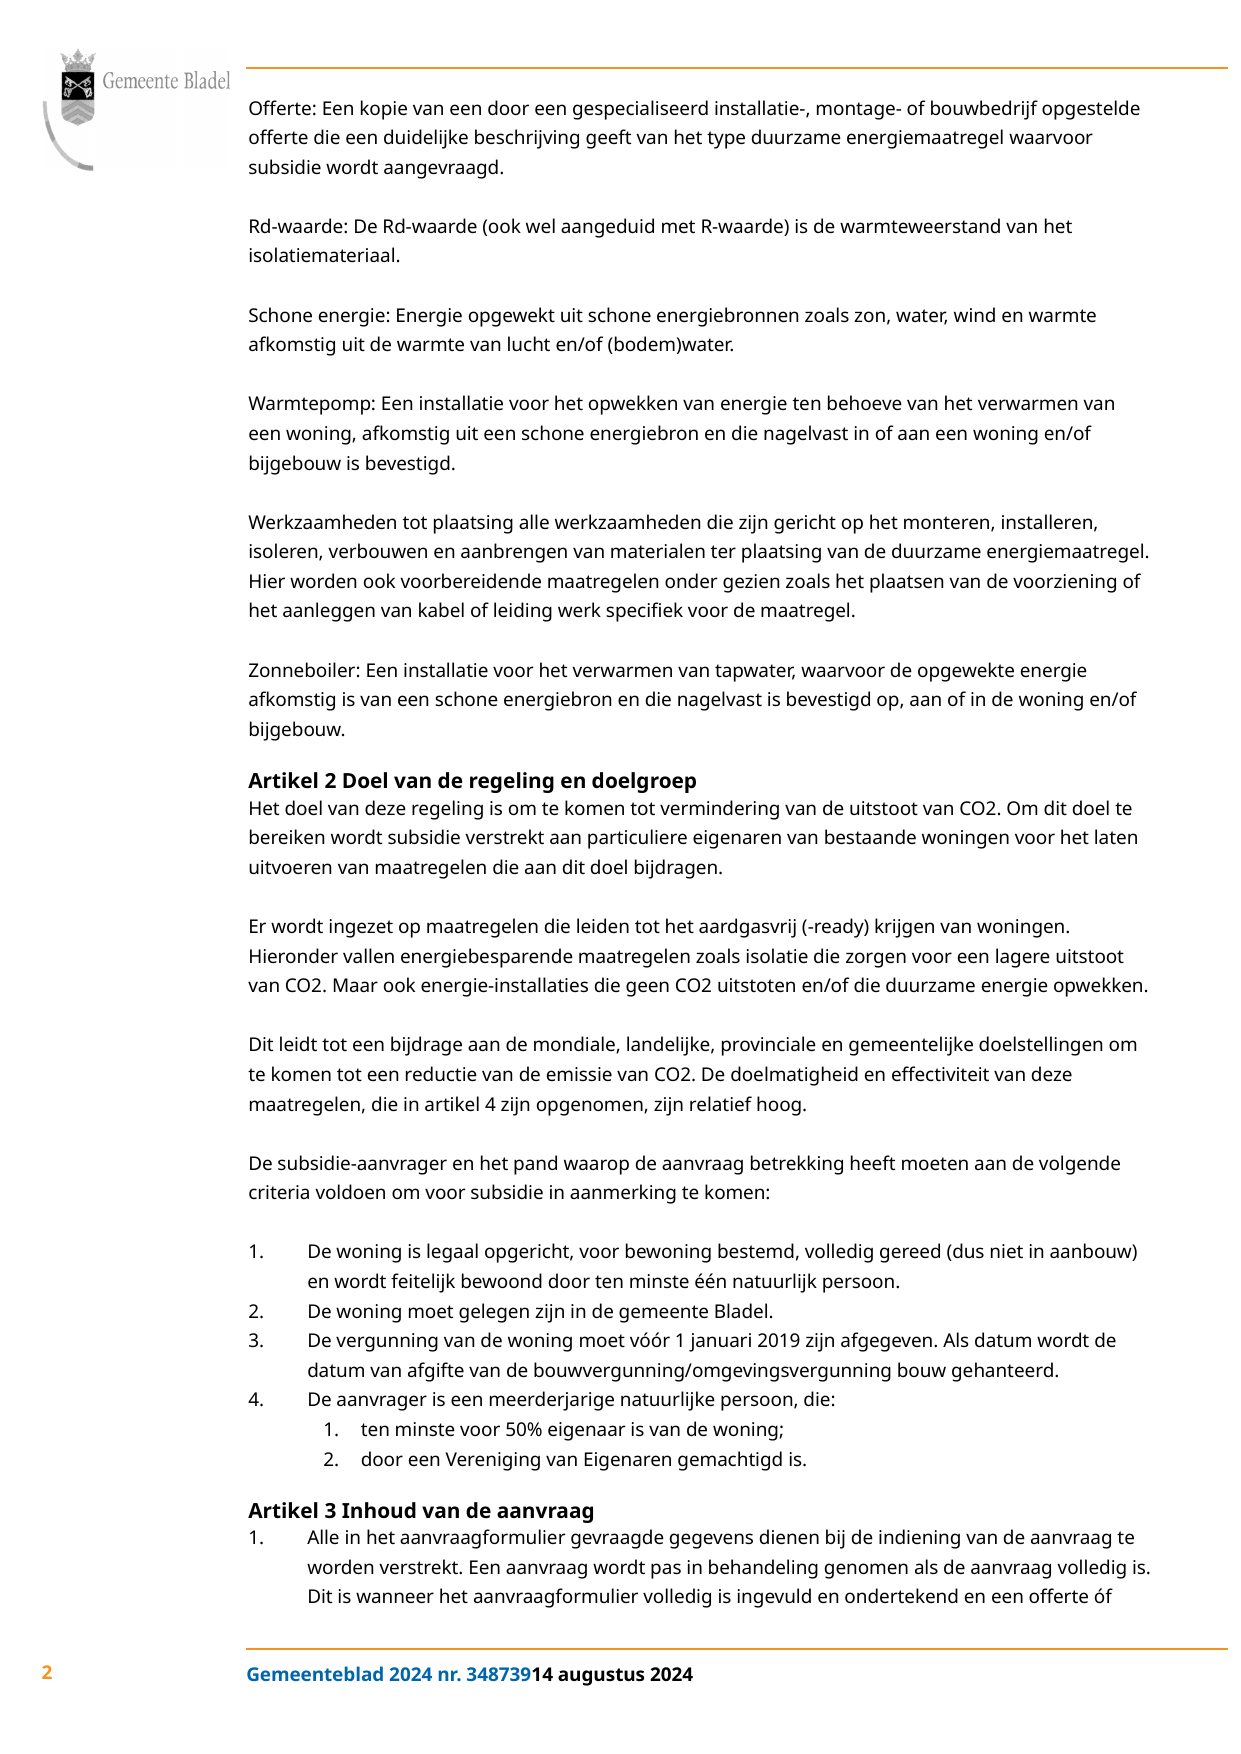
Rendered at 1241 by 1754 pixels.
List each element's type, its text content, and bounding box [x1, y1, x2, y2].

picture [41, 47, 231, 172]
list De vergunning van de woning moet vóór 1 januari 2019 zijn afgegeven. Als datum wordt de datum van afgifte van de bouwvergunning/omgevingsvergunning bouw gehanteerd. [248, 1327, 1152, 1383]
text Zonneboiler: Een installatie voor het verwarmen van tapwater, waarvoor de opgewekte energie afkomstig is van een schone energiebron en die nagelvast is bevestigd op, aan of in de woning en/of bijgebouw. [248, 657, 1152, 742]
text Rd-waarde: De Rd-waarde (ook wel aangeduid met R-waarde) is de warmteweerstand van het isolatiemateriaal. [248, 213, 1152, 268]
list door een Vereniging van Eigenaren gemachtigd is. [323, 1446, 1152, 1471]
text Het doel van deze regeling is om te komen tot vermindering van de uitstoot van CO2. Om dit doel te bereiken wordt subsidie verstrekt aan particuliere eigenaren van bestaande woningen voor het laten uitvoeren van maatregelen die aan dit doel bijdragen. [248, 795, 1152, 880]
list Alle in het aanvraagformulier gevraagde gegevens dienen bij de indiening van de aanvraag te worden verstrekt. Een aanvraag wordt pas in behandeling genomen als de aanvraag volledig is. Dit is wanneer het aanvraagformulier volledig is ingevuld en ondertekend en een offerte óf [248, 1524, 1152, 1609]
text Werkzaamheden tot plaatsing alle werkzaamheden die zijn gericht op het monteren, installeren, isoleren, verbouwen en aanbrengen van materialen ter plaatsing van de duurzame energiemaatregel. Hier worden ook voorbereidende maatregelen onder gezien zoals het plaatsen van de voorziening of het aanleggen van kabel of leiding werk specifiek voor de maatregel. [248, 509, 1152, 623]
list De woning moet gelegen zijn in de gemeente Bladel. [248, 1298, 1152, 1323]
text Offerte: Een kopie van een door een gespecialiseerd installatie-, montage- of bouwbedrijf opgestelde offerte die een duidelijke beschrijving geeft van het type duurzame energiemaatregel waarvoor subsidie wordt aangevraagd. [248, 95, 1152, 180]
text Warmtepomp: Een installatie voor het opwekken van energie ten behoeve van het verwarmen van een woning, afkomstig uit een schone energiebron en die nagelvast in of aan een woning en/of bijgebouw is bevestigd. [248, 391, 1152, 476]
text Artikel 3 Inhoud van de aanvraag [248, 1496, 1152, 1524]
text De subsidie-aanvrager en het pand waarop de aanvraag betrekking heeft moeten aan de volgende criteria voldoen om voor subsidie in aanmerking te komen: [248, 1150, 1152, 1205]
text Artikel 2 Doel van de regeling en doelgroep [248, 766, 1152, 795]
text Schone energie: Energie opgewekt uit schone energiebronnen zoals zon, water, wind en warmte afkomstig uit de warmte van lucht en/of (bodem)water. [248, 302, 1152, 357]
list ten minste voor 50% eigenaar is van de woning; [323, 1416, 1152, 1442]
list De woning is legaal opgericht, voor bewoning bestemd, volledig gereed (dus niet in aanbouw) en wordt feitelijk bewoond door ten minste één natuurlijk persoon. [248, 1239, 1152, 1294]
text Er wordt ingezet op maatregelen die leiden tot het aardgasvrij (-ready) krijgen van woningen. Hieronder vallen energiebesparende maatregelen zoals isolatie die zorgen voor een lagere uitstoot van CO2. Maar ook energie-installaties die geen CO2 uitstoten en/of die duurzame energie opwekken. [248, 913, 1152, 998]
list De aanvrager is een meerderjarige natuurlijke persoon, die: [248, 1387, 1152, 1412]
text Dit leidt tot een bijdrage aan de mondiale, landelijke, provinciale en gemeentelijke doelstellingen om te komen tot een reductie van de emissie van CO2. De doelmatigheid en effectiviteit van deze maatregelen, die in artikel 4 zijn opgenomen, zijn relatief hoog. [248, 1032, 1152, 1116]
